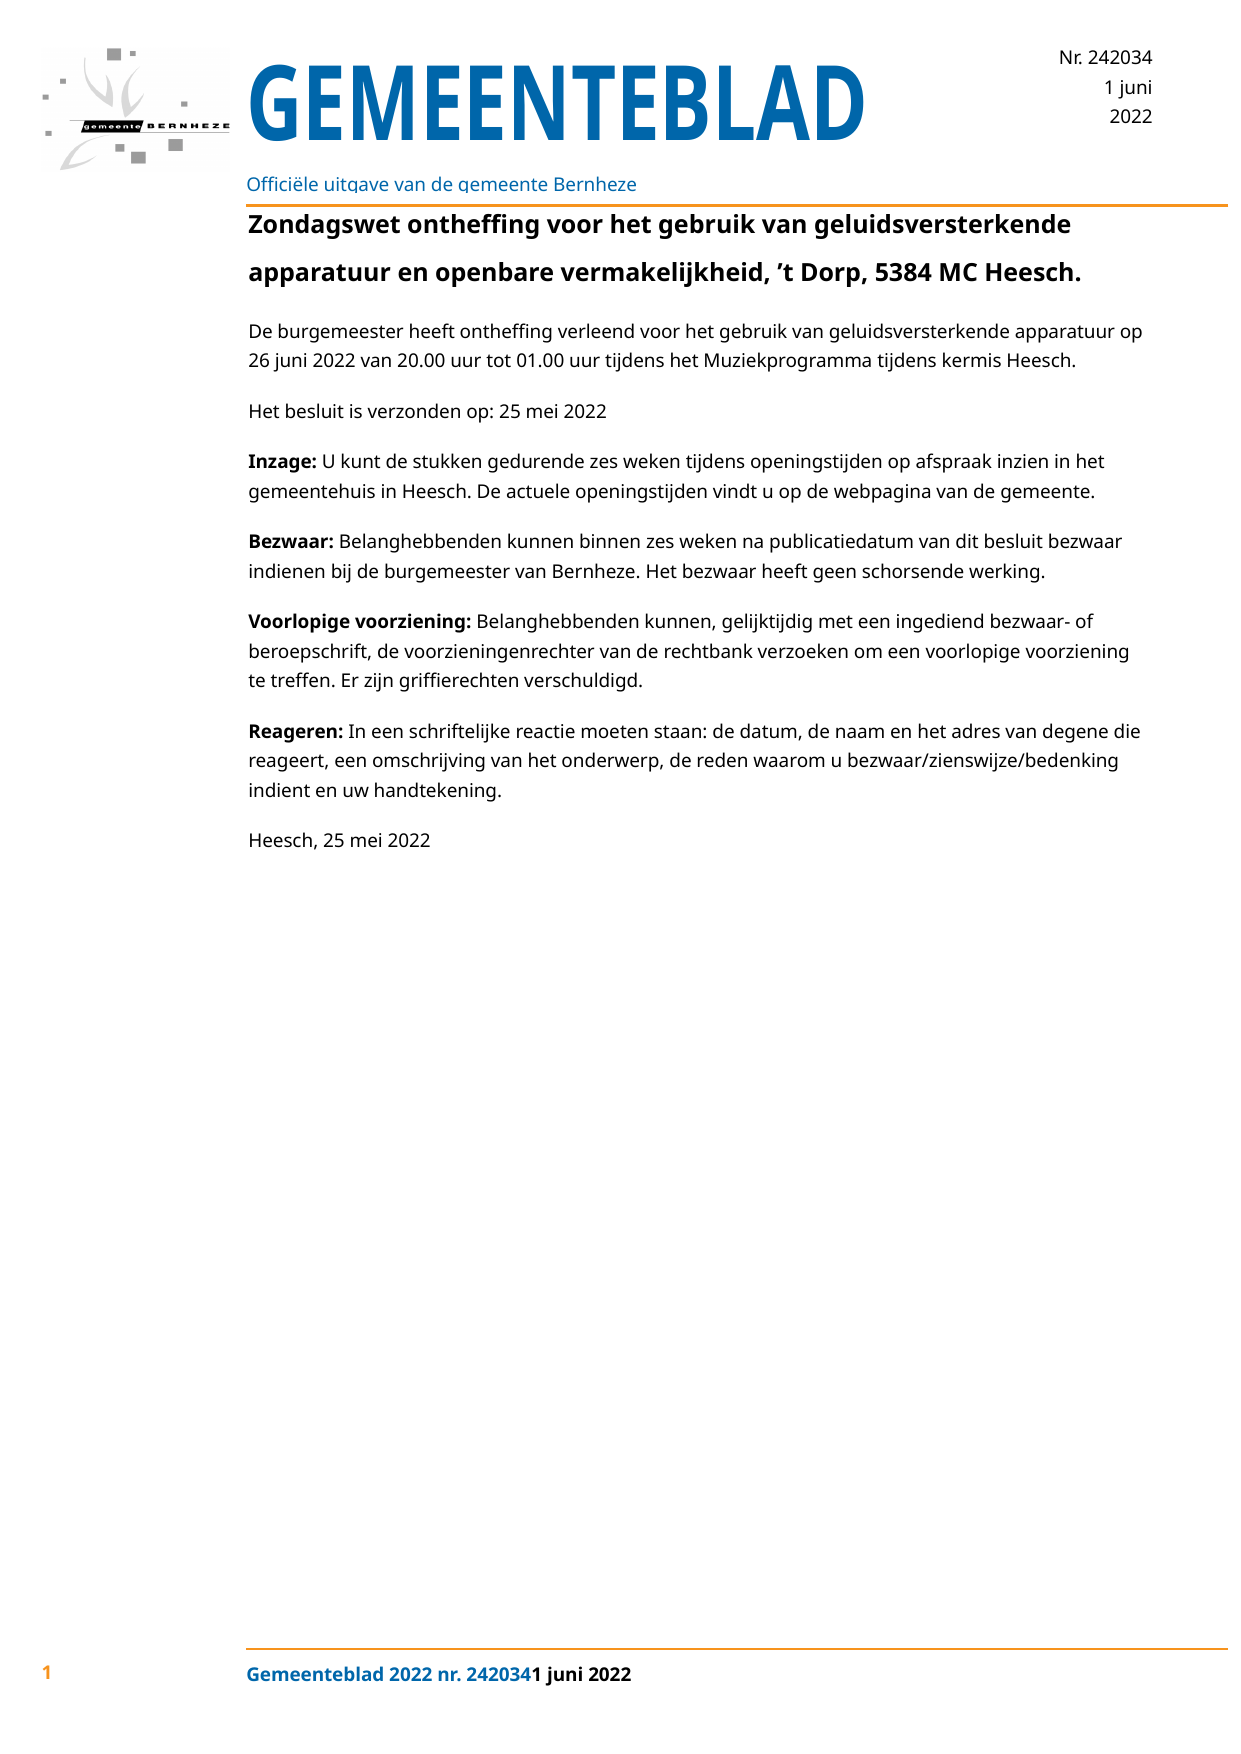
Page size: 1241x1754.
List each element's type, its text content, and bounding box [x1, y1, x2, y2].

text Inzage: U kunt de stukken gedurende zes weken tijdens openingstijden op afspraak inzien in het gemeentehuis in Heesch. De actuele openingstijden vindt u op de webpagina van de gemeente. [248, 448, 1152, 504]
picture [41, 47, 231, 172]
text Voorlopige voorziening: Belanghebbenden kunnen, gelijktijdig met een ingediend bezwaar- of beroepschrift, de voorzieningenrechter van de rechtbank verzoeken om een voorlopige voorziening te treffen. Er zijn griffierechten verschuldigd. [248, 608, 1152, 693]
text Het besluit is verzonden op: 25 mei 2022 [248, 398, 1152, 424]
text Reageren: In een schriftelijke reactie moeten staan: de datum, de naam en het adres van degene die reageert, een omschrijving van het onderwerp, de reden waarom u bezwaar/zienswijze/bedenking indient en uw handtekening. [248, 718, 1152, 803]
text De burgemeester heeft ontheffing verleend voor het gebruik van geluidsversterkende apparatuur op 26 juni 2022 van 20.00 uur tot 01.00 uur tijdens het Muziekprogramma tijdens kermis Heesch. [248, 318, 1152, 373]
text Bezwaar: Belanghebbenden kunnen binnen zes weken na publicatiedatum van dit besluit bezwaar indienen bij de burgemeester van Bernheze. Het bezwaar heeft geen schorsende werking. [248, 528, 1152, 584]
text Heesch, 25 mei 2022 [248, 827, 1152, 853]
text Zondagswet ontheffing voor het gebruik van geluidsversterkende apparatuur en openbare vermakelijkheid, ’t Dorp, 5384 MC Heesch. [248, 207, 1152, 288]
